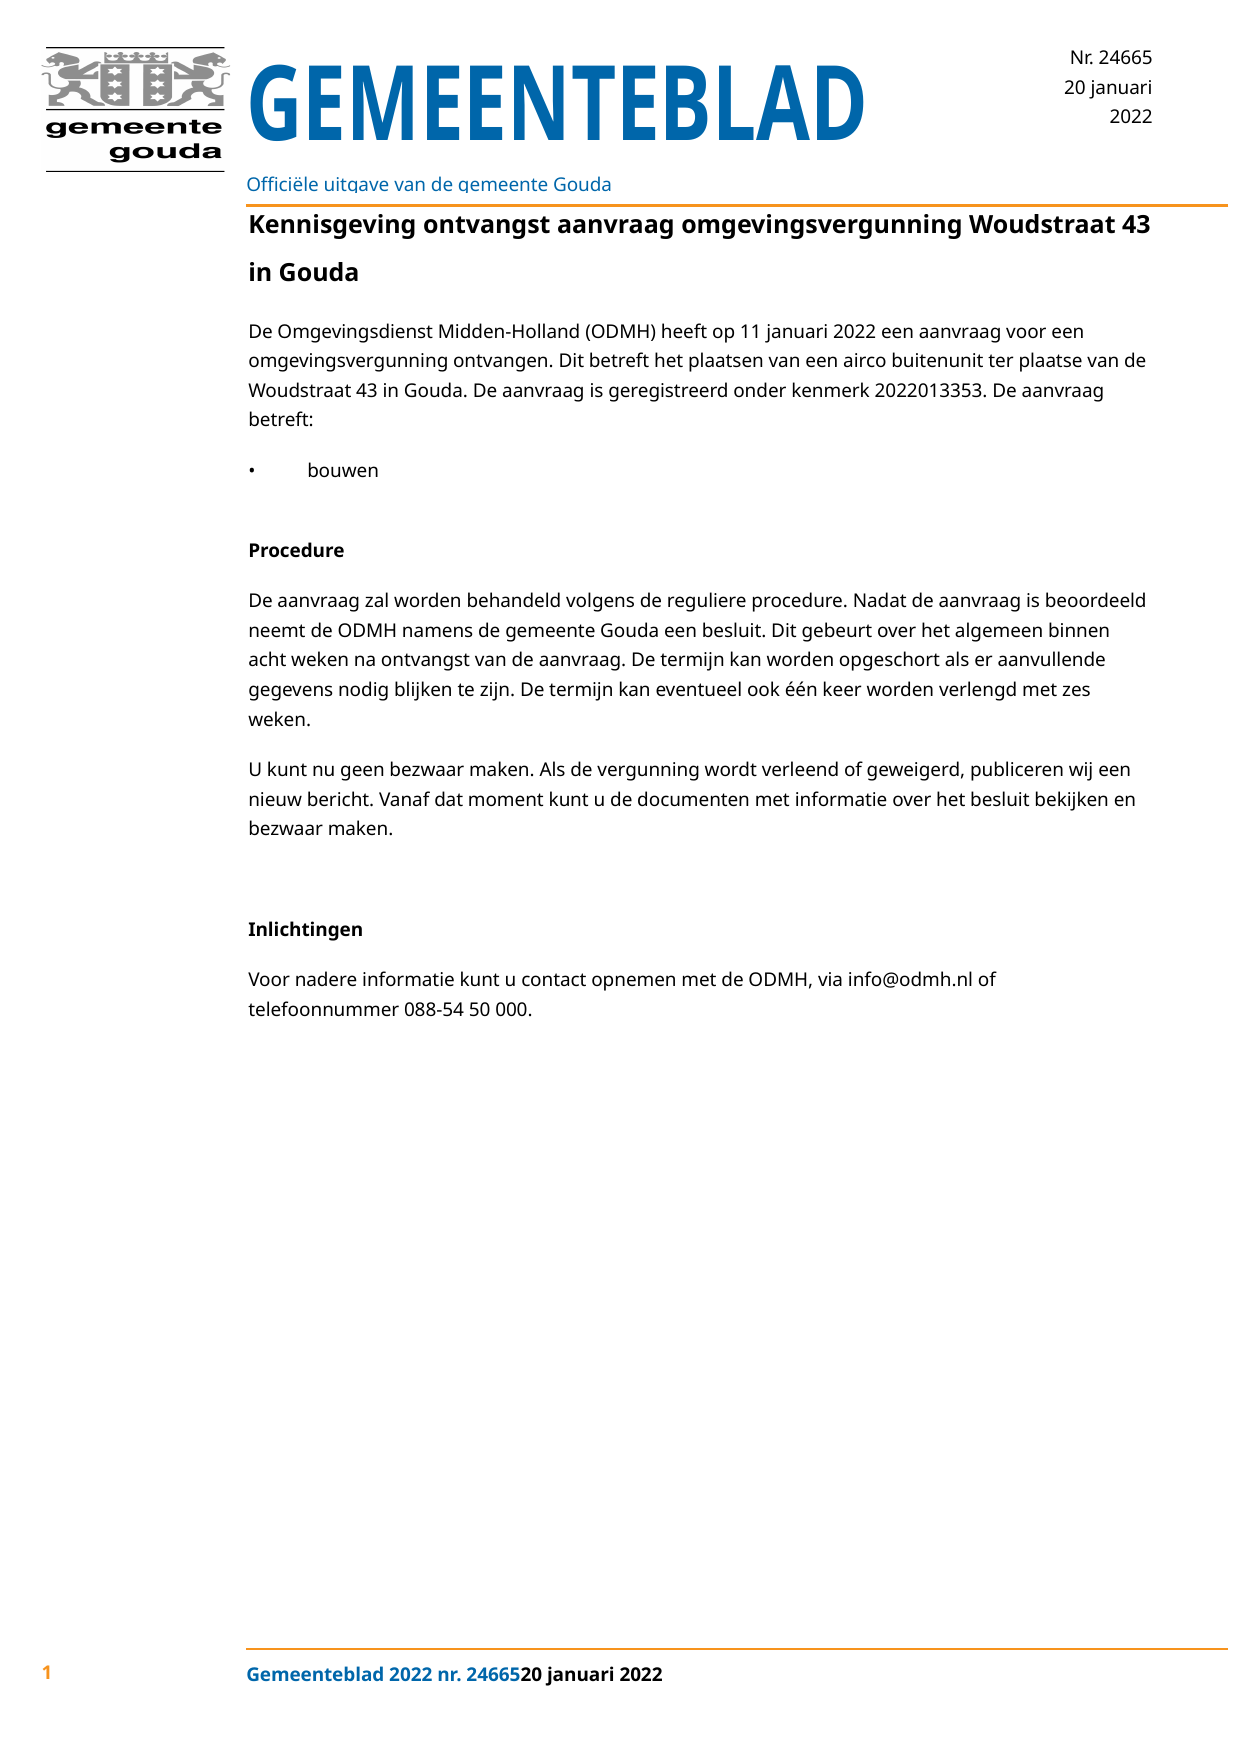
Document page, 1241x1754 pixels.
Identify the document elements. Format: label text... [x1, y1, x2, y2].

text Inlichtingen [248, 916, 1152, 942]
list bouwen [248, 457, 1152, 483]
text U kunt nu geen bezwaar maken. Als de vergunning wordt verleend of geweigerd, publiceren wij een nieuw bericht. Vanaf dat moment kunt u de documenten met informatie over het besluit bekijken en bezwaar maken. [248, 756, 1152, 841]
text Procedure [248, 537, 1152, 563]
text Kennisgeving ontvangst aanvraag omgevingsvergunning Woudstraat 43 in Gouda [248, 207, 1152, 288]
text De Omgevingsdienst Midden-Holland (ODMH) heeft op 11 januari 2022 een aanvraag voor een omgevingsvergunning ontvangen. Dit betreft het plaatsen van een airco buitenunit ter plaatse van de Woudstraat 43 in Gouda. De aanvraag is geregistreerd onder kenmerk 2022013353. De aanvraag betreft: [248, 318, 1152, 432]
picture [41, 47, 231, 172]
text De aanvraag zal worden behandeld volgens de reguliere procedure. Nadat de aanvraag is beoordeeld neemt de ODMH namens de gemeente Gouda een besluit. Dit gebeurt over het algemeen binnen acht weken na ontvangst van de aanvraag. De termijn kan worden opgeschort als er aanvullende gegevens nodig blijken te zijn. De termijn kan eventueel ook één keer worden verlengd met zes weken. [248, 587, 1152, 732]
text Voor nadere informatie kunt u contact opnemen met de ODMH, via info@odmh.nl of telefoonnummer 088-54 50 000. [248, 967, 1152, 1022]
